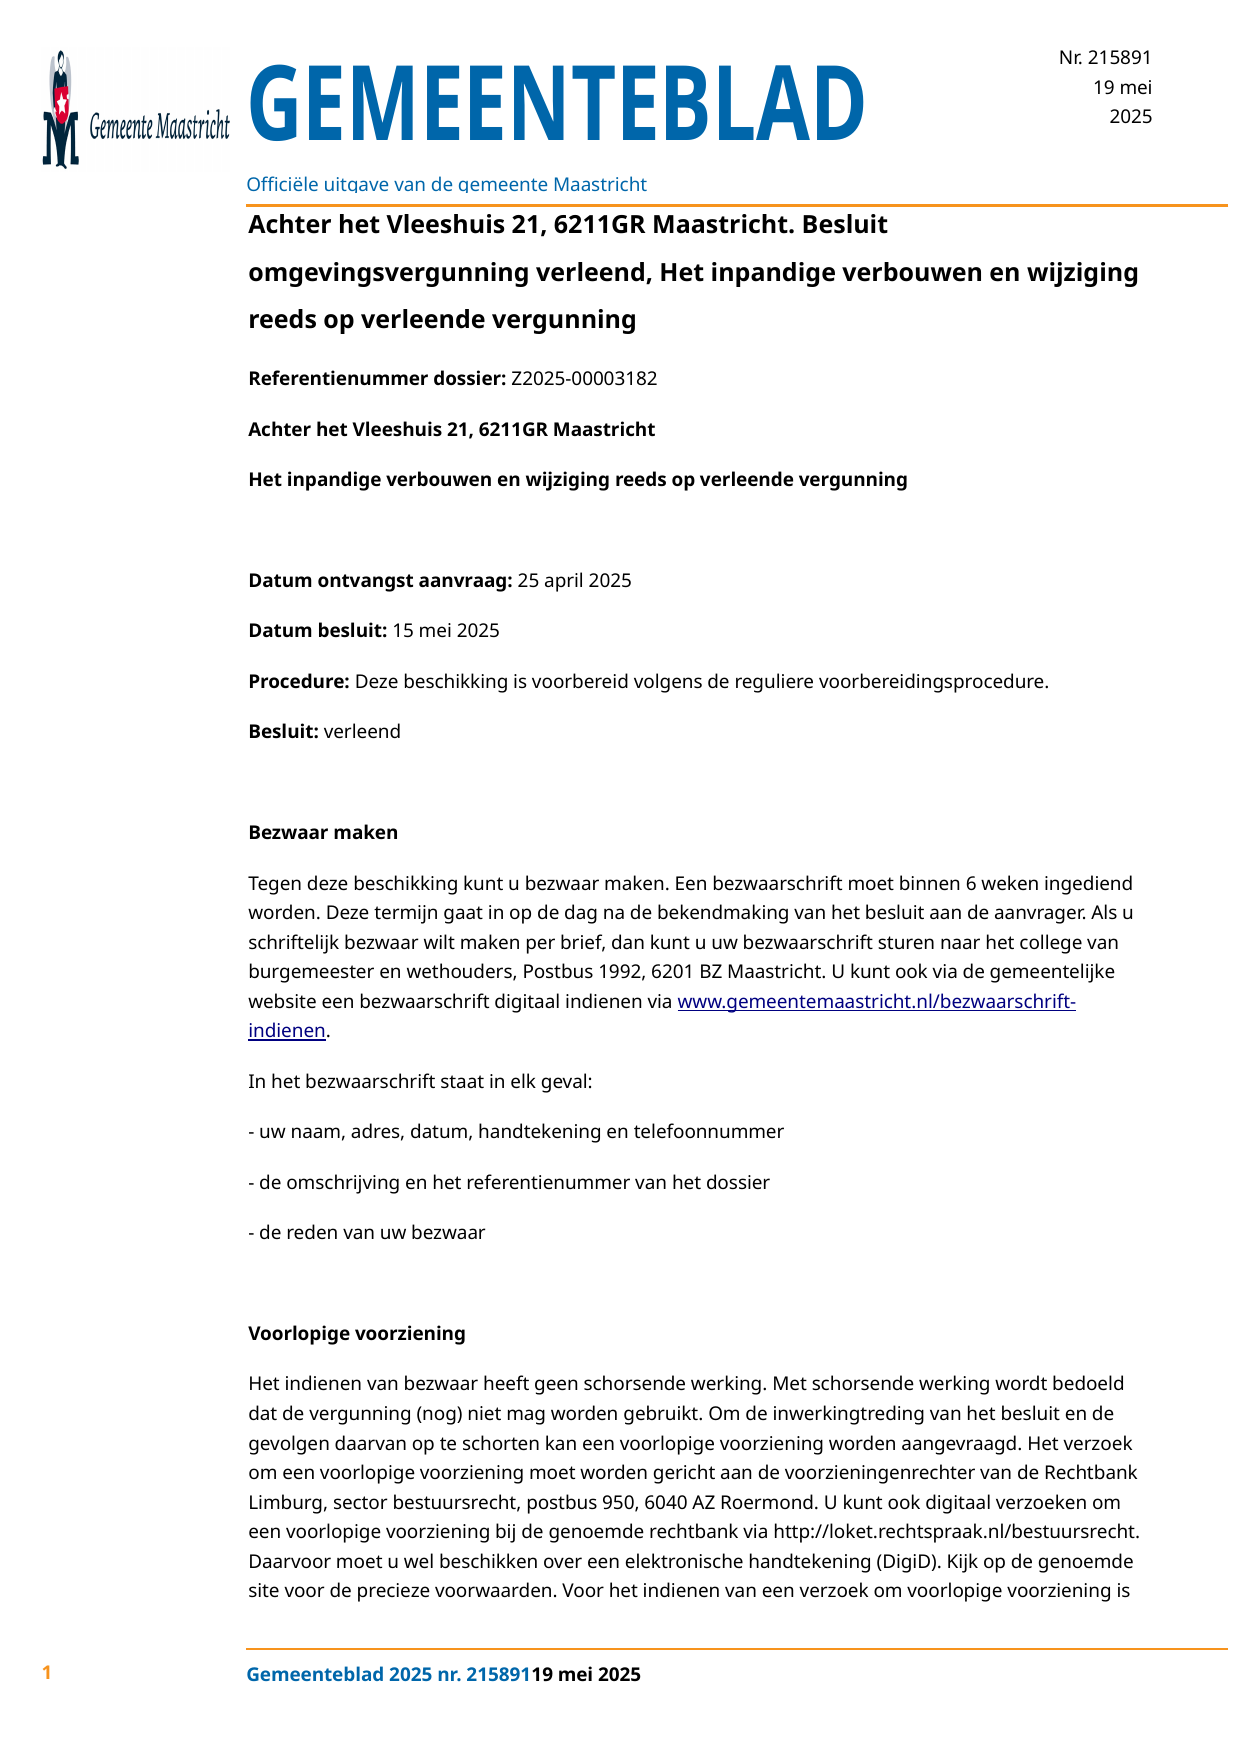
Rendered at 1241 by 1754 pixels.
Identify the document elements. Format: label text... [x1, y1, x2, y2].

text Achter het Vleeshuis 21, 6211GR Maastricht [248, 416, 1152, 442]
text Referentienummer dossier: Z2025-00003182 [248, 366, 1152, 391]
text Het inpandige verbouwen en wijziging reeds op verleende vergunning [248, 466, 1152, 492]
picture [41, 47, 231, 172]
text Voorlopige voorziening [248, 1320, 1152, 1346]
text Datum ontvangst aanvraag: 25 april 2025 [248, 567, 1152, 593]
text Het indienen van bezwaar heeft geen schorsende werking. Met schorsende werking wordt bedoeld dat de vergunning (nog) niet mag worden gebruikt. Om de inwerkingtreding van het besluit en de gevolgen daarvan op te schorten kan een voorlopige voorziening worden aangevraagd. Het verzoek om een voorlopige voorziening moet worden gericht aan de voorzieningenrechter van de Rechtbank Limburg, sector bestuursrecht, postbus 950, 6040 AZ Roermond. U kunt ook digitaal verzoeken om een voorlopige voorziening bij de genoemde rechtbank via http://loket.rechtspraak.nl/bestuursrecht. Daarvoor moet u wel beschikken over een elektronische handtekening (DigiD). Kijk op de genoemde site voor de precieze voorwaarden. Voor het indienen van een verzoek om voorlopige voorziening is [248, 1371, 1152, 1603]
text In het bezwaarschrift staat in elk geval: [248, 1068, 1152, 1094]
text Tegen deze beschikking kunt u bezwaar maken. Een bezwaarschrift moet binnen 6 weken ingediend worden. Deze termijn gaat in op de dag na de bekendmaking van het besluit aan de aanvrager. Als u schriftelijk bezwaar wilt maken per brief, dan kunt u uw bezwaarschrift sturen naar het college van burgemeester en wethouders, Postbus 1992, 6201 BZ Maastricht. U kunt ook via de gemeentelijke website een bezwaarschrift digitaal indienen via www.gemeentemaastricht.nl/bezwaarschrift-indienen. [248, 870, 1152, 1043]
text - de reden van uw bezwaar [248, 1219, 1152, 1245]
text - uw naam, adres, datum, handtekening en telefoonnummer [248, 1118, 1152, 1144]
text Bezwaar maken [248, 819, 1152, 845]
text - de omschrijving en het referentienummer van het dossier [248, 1169, 1152, 1194]
text Datum besluit: 15 mei 2025 [248, 618, 1152, 643]
text Procedure: Deze beschikking is voorbereid volgens de reguliere voorbereidingsprocedure. [248, 668, 1152, 694]
text Achter het Vleeshuis 21, 6211GR Maastricht. Besluit omgevingsvergunning verleend, Het inpandige verbouwen en wijziging reeds op verleende vergunning [248, 207, 1152, 336]
text Besluit: verleend [248, 718, 1152, 744]
